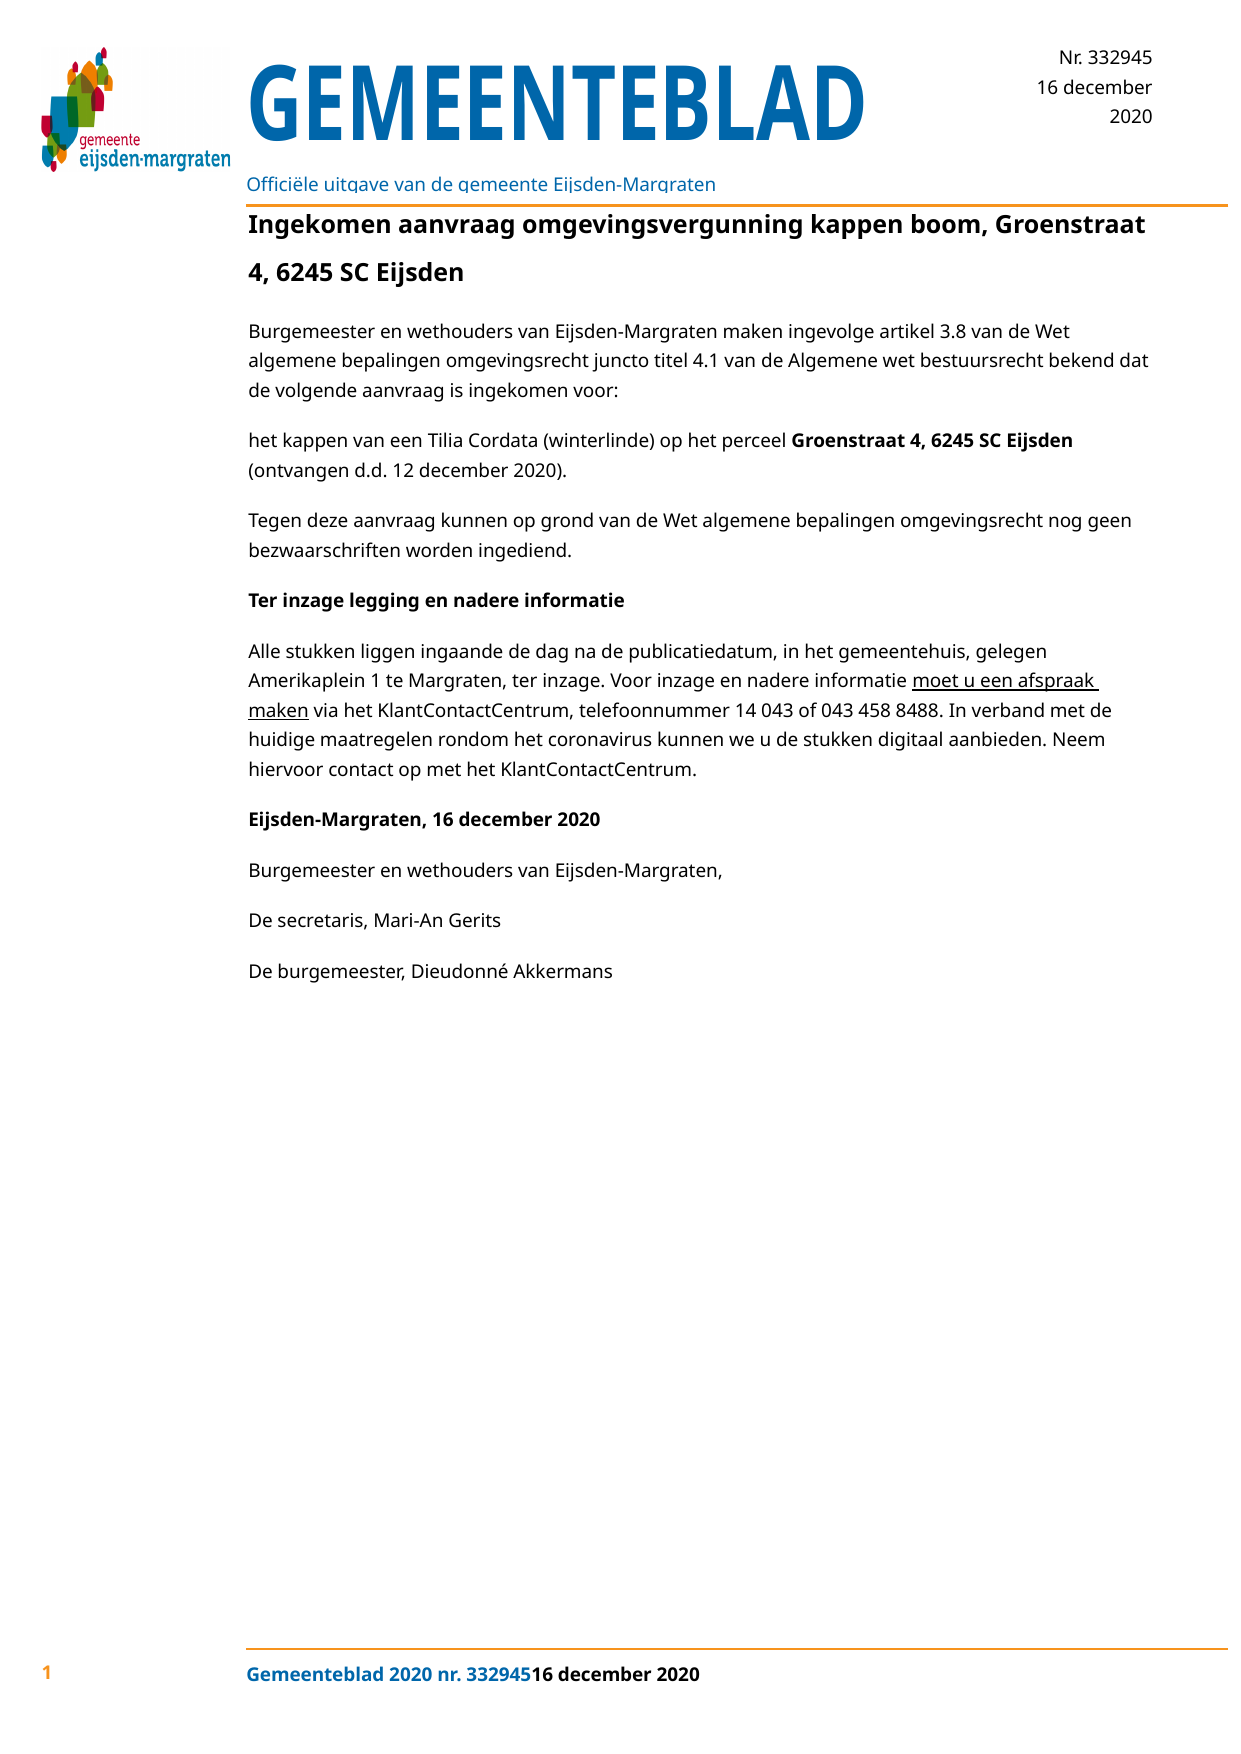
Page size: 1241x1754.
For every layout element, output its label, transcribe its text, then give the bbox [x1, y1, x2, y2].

text Ter inzage legging en nadere informatie [248, 587, 1152, 613]
text het kappen van een Tilia Cordata (winterlinde) op het perceel Groenstraat 4, 6245 SC Eijsden (ontvangen d.d. 12 december 2020). [248, 427, 1152, 483]
text De burgemeester, Dieudonné Akkermans [248, 958, 1152, 984]
text Tegen deze aanvraag kunnen op grond van de Wet algemene bepalingen omgevingsrecht nog geen bezwaarschriften worden ingediend. [248, 507, 1152, 563]
picture [41, 47, 231, 172]
text Burgemeester en wethouders van Eijsden-Margraten, [248, 857, 1152, 883]
text De secretaris, Mari-An Gerits [248, 907, 1152, 933]
text Alle stukken liggen ingaande de dag na de publicatiedatum, in het gemeentehuis, gelegen Amerikaplein 1 te Margraten, ter inzage. Voor inzage en nadere informatie moet u een afspraak maken via het KlantContactCentrum, telefoonnummer 14 043 of 043 458 8488. In verband met de huidige maatregelen rondom het coronavirus kunnen we u de stukken digitaal aanbieden. Neem hiervoor contact op met het KlantContactCentrum. [248, 638, 1152, 782]
text Ingekomen aanvraag omgevingsvergunning kappen boom, Groenstraat 4, 6245 SC Eijsden [248, 207, 1152, 288]
text Burgemeester en wethouders van Eijsden-Margraten maken ingevolge artikel 3.8 van de Wet algemene bepalingen omgevingsrecht juncto titel 4.1 van de Algemene wet bestuursrecht bekend dat de volgende aanvraag is ingekomen voor: [248, 318, 1152, 403]
text Eijsden-Margraten, 16 december 2020 [248, 807, 1152, 832]
